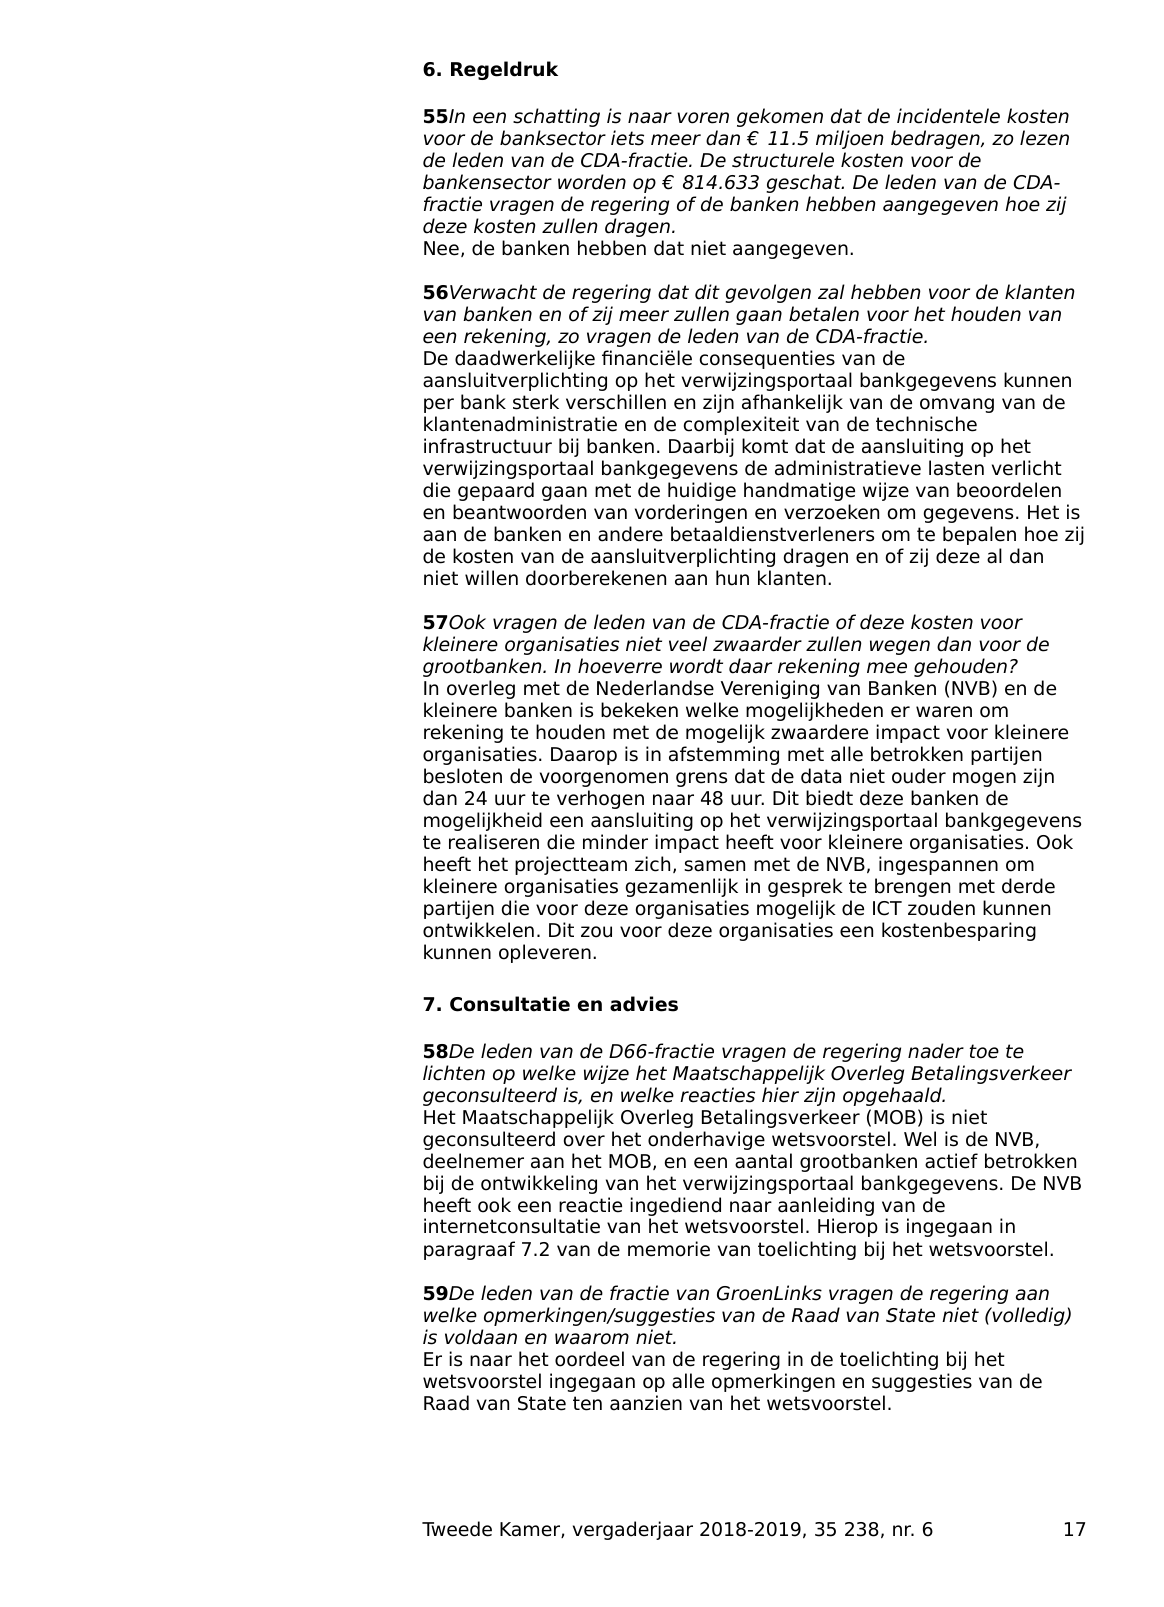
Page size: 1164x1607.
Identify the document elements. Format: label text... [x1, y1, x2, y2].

text Het Maatschappelijk Overleg Betalingsverkeer (MOB) is niet geconsulteerd over het onderhavige wetsvoorstel. Wel is de NVB, deelnemer aan het MOB, en een aantal grootbanken actief betrokken bij de ontwikkeling van het verwijzingsportaal bankgegevens. De NVB heeft ook een reactie ingediend naar aanleiding van de internetconsultatie van het wetsvoorstel. Hierop is ingegaan in paragraaf 7.2 van de memorie van toelichting bij het wetsvoorstel. [422, 1107, 1087, 1260]
text 59De leden van de fractie van GroenLinks vragen de regering aan welke opmerkingen/suggesties van de Raad van State niet (volledig) is voldaan en waarom niet. [422, 1283, 1087, 1348]
text 56Verwacht de regering dat dit gevolgen zal hebben voor de klanten van banken en of zij meer zullen gaan betalen voor het houden van een rekening, zo vragen de leden van de CDA-fractie. [422, 282, 1087, 348]
text In overleg met de Nederlandse Vereniging van Banken (NVB) en de kleinere banken is bekeken welke mogelijkheden er waren om rekening te houden met de mogelijk zwaardere impact voor kleinere organisaties. Daarop is in afstemming met alle betrokken partijen besloten de voorgenomen grens dat de data niet ouder mogen zijn dan 24 uur te verhogen naar 48 uur. Dit biedt deze banken de mogelijkheid een aansluiting op het verwijzingsportaal bankgegevens te realiseren die minder impact heeft voor kleinere organisaties. Ook heeft het projectteam zich, samen met de NVB, ingespannen om kleinere organisaties gezamenlijk in gesprek te brengen met derde partijen die voor deze organisaties mogelijk de ICT zouden kunnen ontwikkelen. Dit zou voor deze organisaties een kostenbesparing kunnen opleveren. [422, 678, 1087, 964]
text 55In een schatting is naar voren gekomen dat de incidentele kosten voor de banksector iets meer dan € 11.5 miljoen bedragen, zo lezen de leden van de CDA-fractie. De structurele kosten voor de bankensector worden op € 814.633 geschat. De leden van de CDA-fractie vragen de regering of de banken hebben aangegeven hoe zij deze kosten zullen dragen. [422, 106, 1087, 238]
subtitle 7. Consultatie en advies [422, 994, 1087, 1016]
subtitle 6. Regeldruk [422, 59, 1087, 81]
text Nee, de banken hebben dat niet aangegeven. [422, 238, 1087, 260]
text De daadwerkelijke financiële consequenties van de aansluitverplichting op het verwijzingsportaal bankgegevens kunnen per bank sterk verschillen en zijn afhankelijk van de omvang van de klantenadministratie en de complexiteit van de technische infrastructuur bij banken. Daarbij komt dat de aansluiting op het verwijzingsportaal bankgegevens de administratieve lasten verlicht die gepaard gaan met de huidige handmatige wijze van beoordelen en beantwoorden van vorderingen en verzoeken om gegevens. Het is aan de banken en andere betaaldienstverleners om te bepalen hoe zij de kosten van de aansluitverplichting dragen en of zij deze al dan niet willen doorberekenen aan hun klanten. [422, 348, 1087, 590]
text Er is naar het oordeel van de regering in de toelichting bij het wetsvoorstel ingegaan op alle opmerkingen en suggesties van de Raad van State ten aanzien van het wetsvoorstel. [422, 1348, 1087, 1414]
text 57Ook vragen de leden van de CDA-fractie of deze kosten voor kleinere organisaties niet veel zwaarder zullen wegen dan voor de grootbanken. In hoeverre wordt daar rekening mee gehouden? [422, 612, 1087, 678]
text 58De leden van de D66-fractie vragen de regering nader toe te lichten op welke wijze het Maatschappelijk Overleg Betalingsverkeer geconsulteerd is, en welke reacties hier zijn opgehaald. [422, 1041, 1087, 1107]
